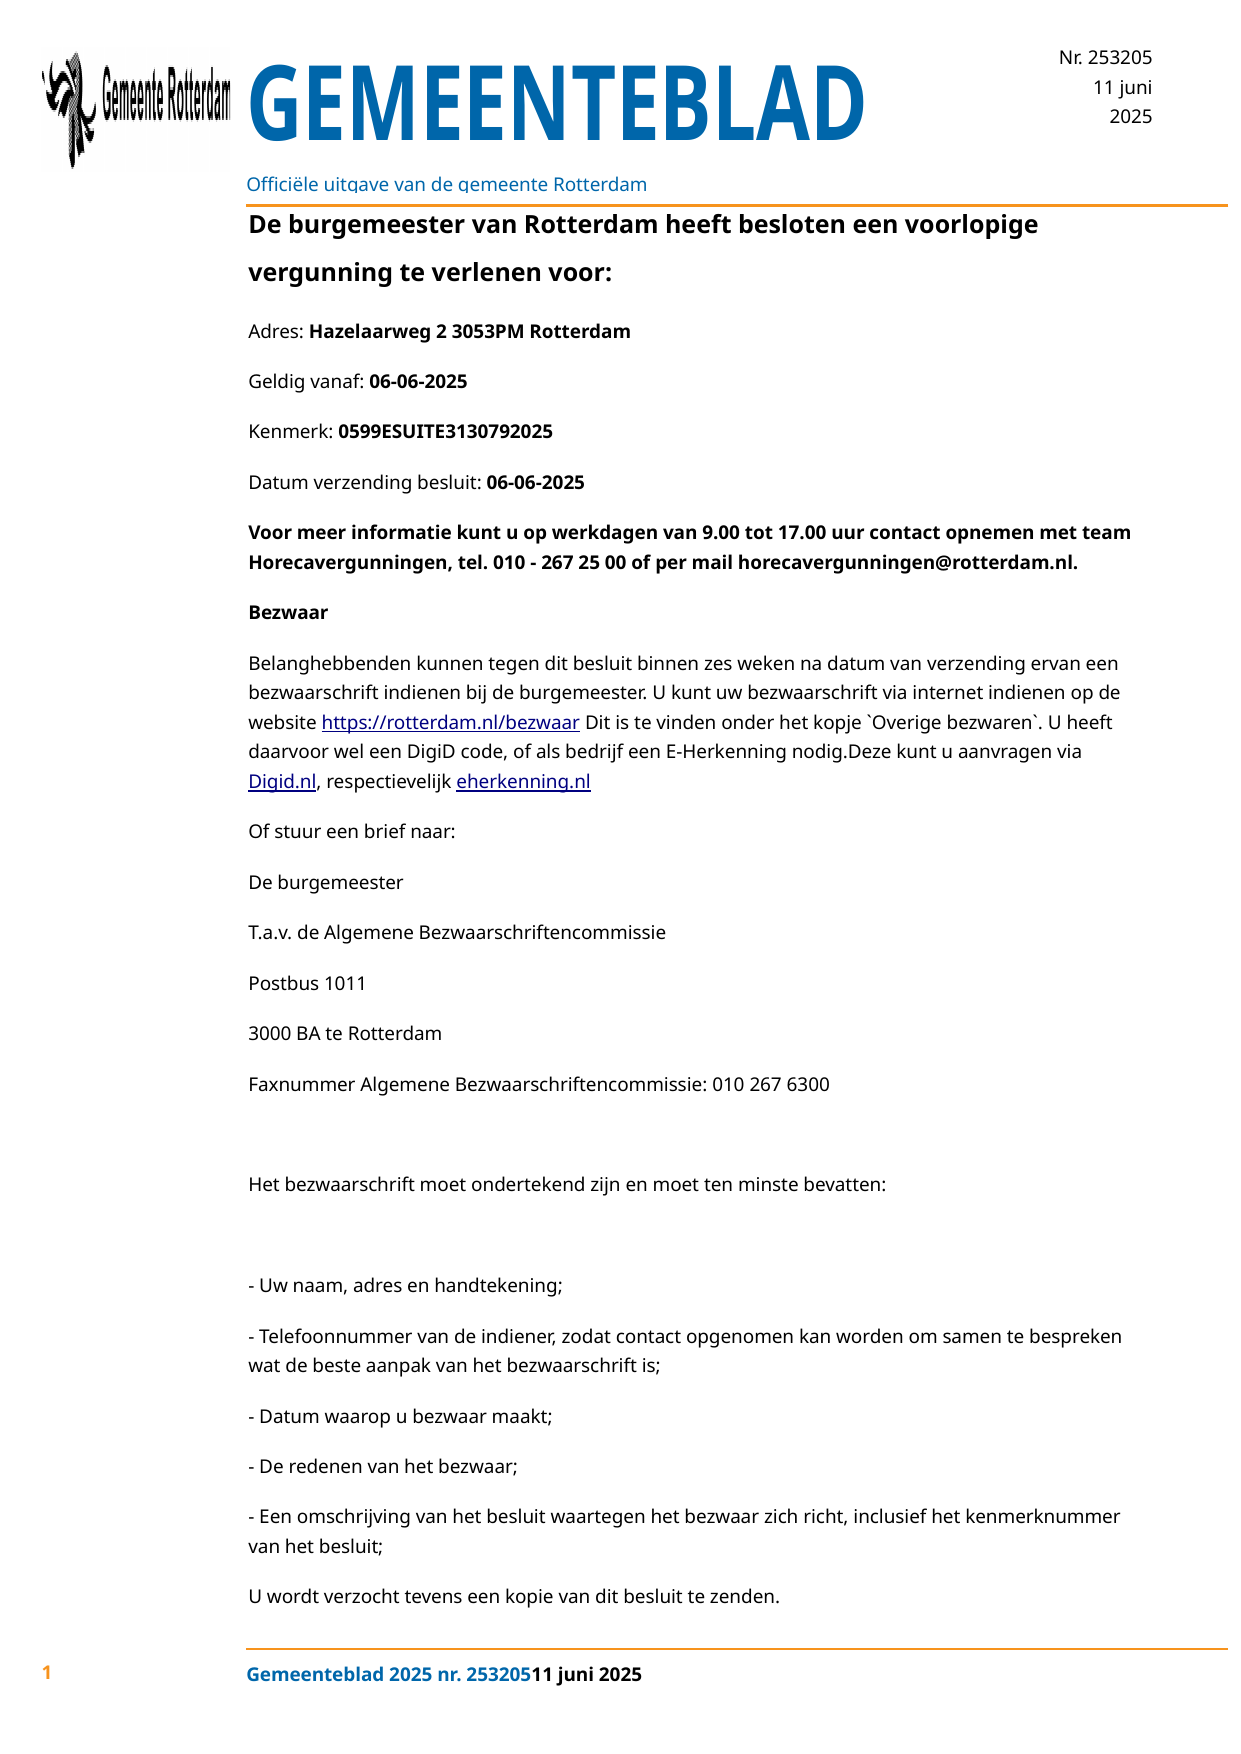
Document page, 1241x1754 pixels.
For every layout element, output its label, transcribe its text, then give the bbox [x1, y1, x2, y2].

text T.a.v. de Algemene Bezwaarschriftencommissie [248, 919, 1152, 945]
text Geldig vanaf: 06-06-2025 [248, 368, 1152, 394]
text 3000 BA te Rotterdam [248, 1020, 1152, 1046]
text Postbus 1011 [248, 970, 1152, 996]
picture [41, 47, 231, 172]
text Kenmerk: 0599ESUITE3130792025 [248, 419, 1152, 444]
text Adres: Hazelaarweg 2 3053PM Rotterdam [248, 318, 1152, 344]
text U wordt verzocht tevens een kopie van dit besluit te zenden. [248, 1584, 1152, 1609]
text Datum verzending besluit: 06-06-2025 [248, 469, 1152, 495]
text - Een omschrijving van het besluit waartegen het bezwaar zich richt, inclusief het kenmerknummer van het besluit; [248, 1504, 1152, 1559]
text Voor meer informatie kunt u op werkdagen van 9.00 tot 17.00 uur contact opnemen met team Horecavergunningen, tel. 010 - 267 25 00 of per mail horecavergunningen@rotterdam.nl. [248, 519, 1152, 575]
text Het bezwaarschrift moet ondertekend zijn en moet ten minste bevatten: [248, 1172, 1152, 1197]
text Faxnummer Algemene Bezwaarschriftencommissie: 010 267 6300 [248, 1071, 1152, 1097]
text Bezwaar [248, 599, 1152, 625]
text De burgemeester [248, 869, 1152, 895]
text - De redenen van het bezwaar; [248, 1453, 1152, 1479]
text De burgemeester van Rotterdam heeft besloten een voorlopige vergunning te verlenen voor: [248, 207, 1152, 288]
text Belanghebbenden kunnen tegen dit besluit binnen zes weken na datum van verzending ervan een bezwaarschrift indienen bij de burgemeester. U kunt uw bezwaarschrift via internet indienen op de website https://rotterdam.nl/bezwaar Dit is te vinden onder het kopje `Overige bezwaren`. U heeft daarvoor wel een DigiD code, of als bedrijf een E-Herkenning nodig.Deze kunt u aanvragen via Digid.nl, respectievelijk eherkenning.nl [248, 650, 1152, 794]
text - Uw naam, adres en handtekening; [248, 1272, 1152, 1298]
text Of stuur een brief naar: [248, 819, 1152, 844]
text - Telefoonnummer van de indiener, zodat contact opgenomen kan worden om samen te bespreken wat de beste aanpak van het bezwaarschrift is; [248, 1323, 1152, 1378]
text - Datum waarop u bezwaar maakt; [248, 1403, 1152, 1429]
